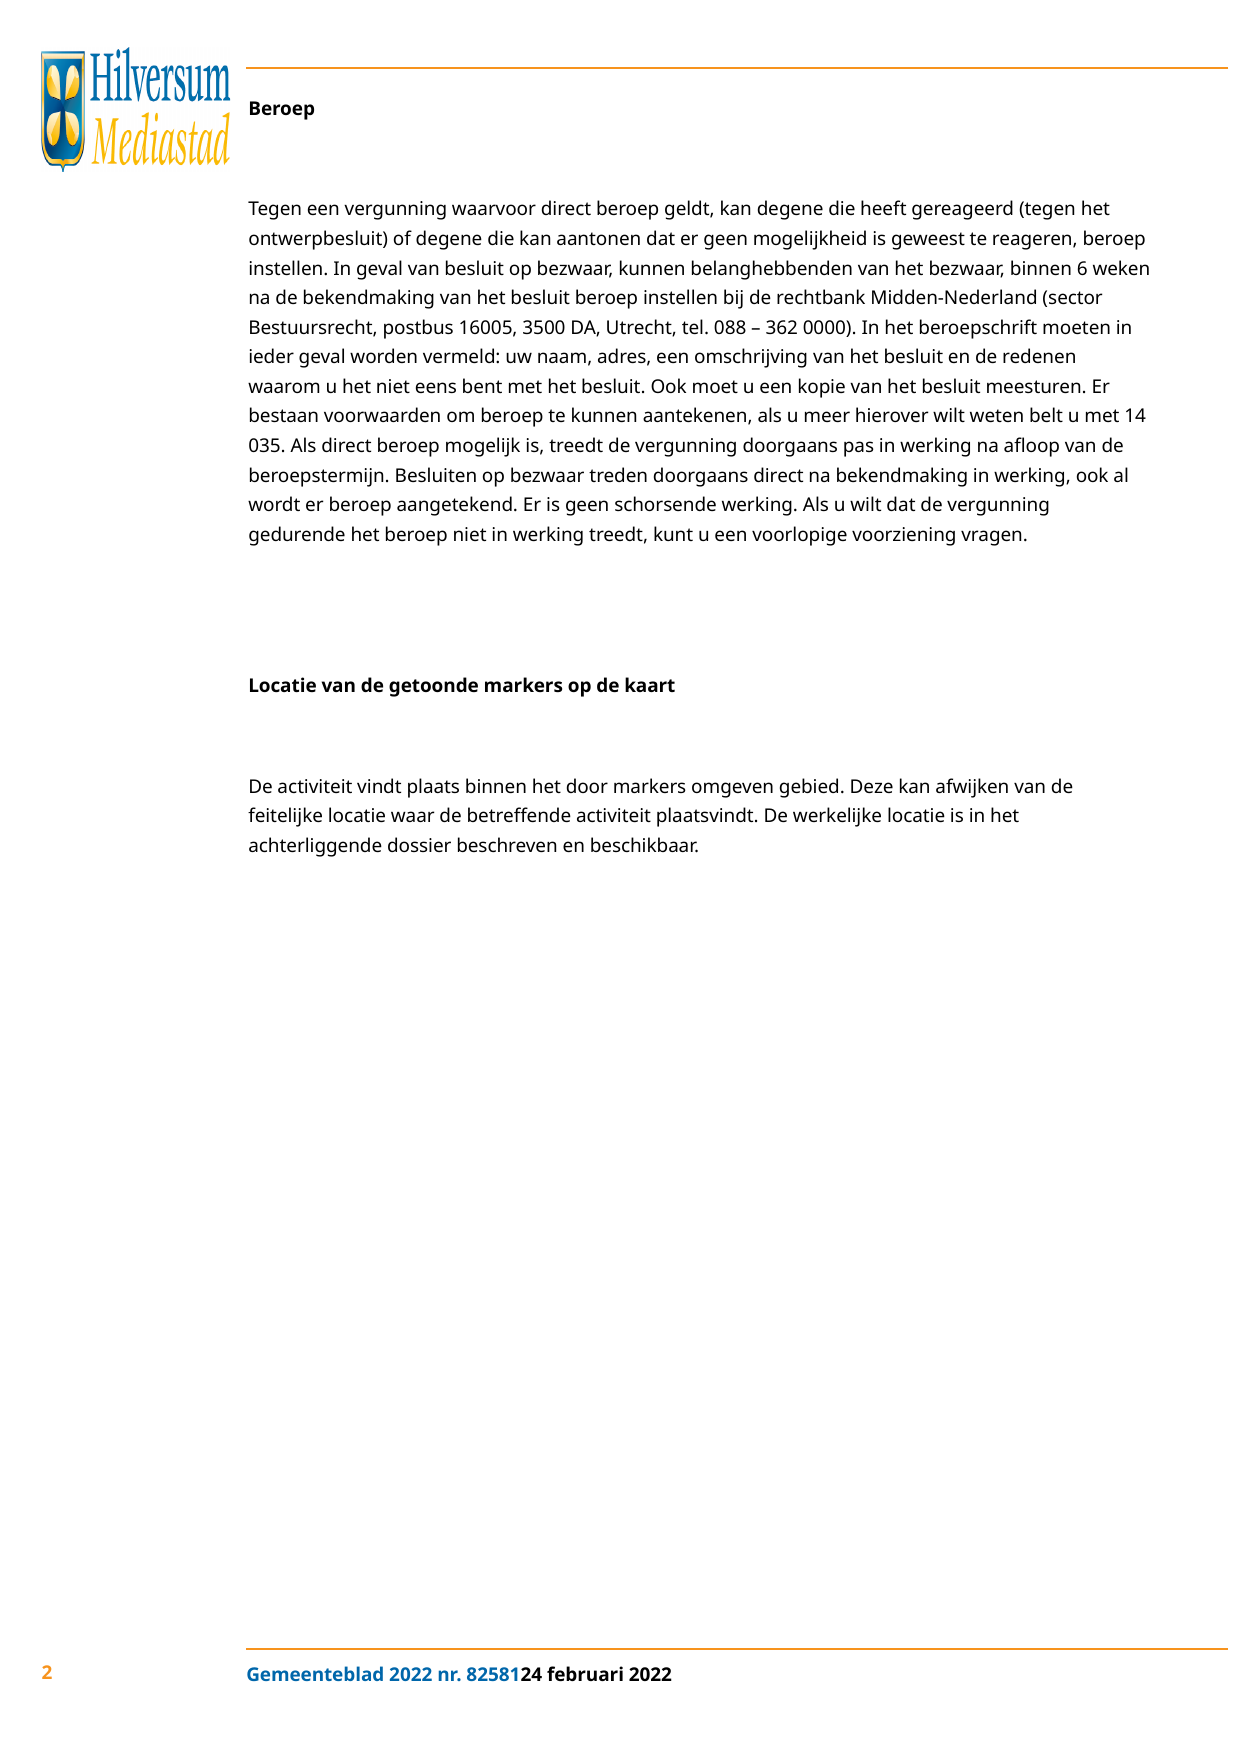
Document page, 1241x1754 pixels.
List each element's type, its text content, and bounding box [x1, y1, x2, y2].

text Locatie van de getoonde markers op de kaart [248, 672, 1152, 698]
text Beroep [248, 95, 1152, 121]
text De activiteit vindt plaats binnen het door markers omgeven gebied. Deze kan afwijken van de feitelijke locatie waar de betreffende activiteit plaatsvindt. De werkelijke locatie is in het achterliggende dossier beschreven en beschikbaar. [248, 773, 1152, 858]
picture [41, 47, 231, 172]
text Tegen een vergunning waarvoor direct beroep geldt, kan degene die heeft gereageerd (tegen het ontwerpbesluit) of degene die kan aantonen dat er geen mogelijkheid is geweest te reageren, beroep instellen. In geval van besluit op bezwaar, kunnen belanghebbenden van het bezwaar, binnen 6 weken na de bekendmaking van het besluit beroep instellen bij de rechtbank Midden-Nederland (sector Bestuursrecht, postbus 16005, 3500 DA, Utrecht, tel. 088 – 362 0000). In het beroepschrift moeten in ieder geval worden vermeld: uw naam, adres, een omschrijving van het besluit en de redenen waarom u het niet eens bent met het besluit. Ook moet u een kopie van het besluit meesturen. Er bestaan voorwaarden om beroep te kunnen aantekenen, als u meer hierover wilt weten belt u met 14 035. Als direct beroep mogelijk is, treedt de vergunning doorgaans pas in werking na afloop van de beroepstermijn. Besluiten op bezwaar treden doorgaans direct na bekendmaking in werking, ook al wordt er beroep aangetekend. Er is geen schorsende werking. Als u wilt dat de vergunning gedurende het beroep niet in werking treedt, kunt u een voorlopige voorziening vragen. [248, 196, 1152, 547]
